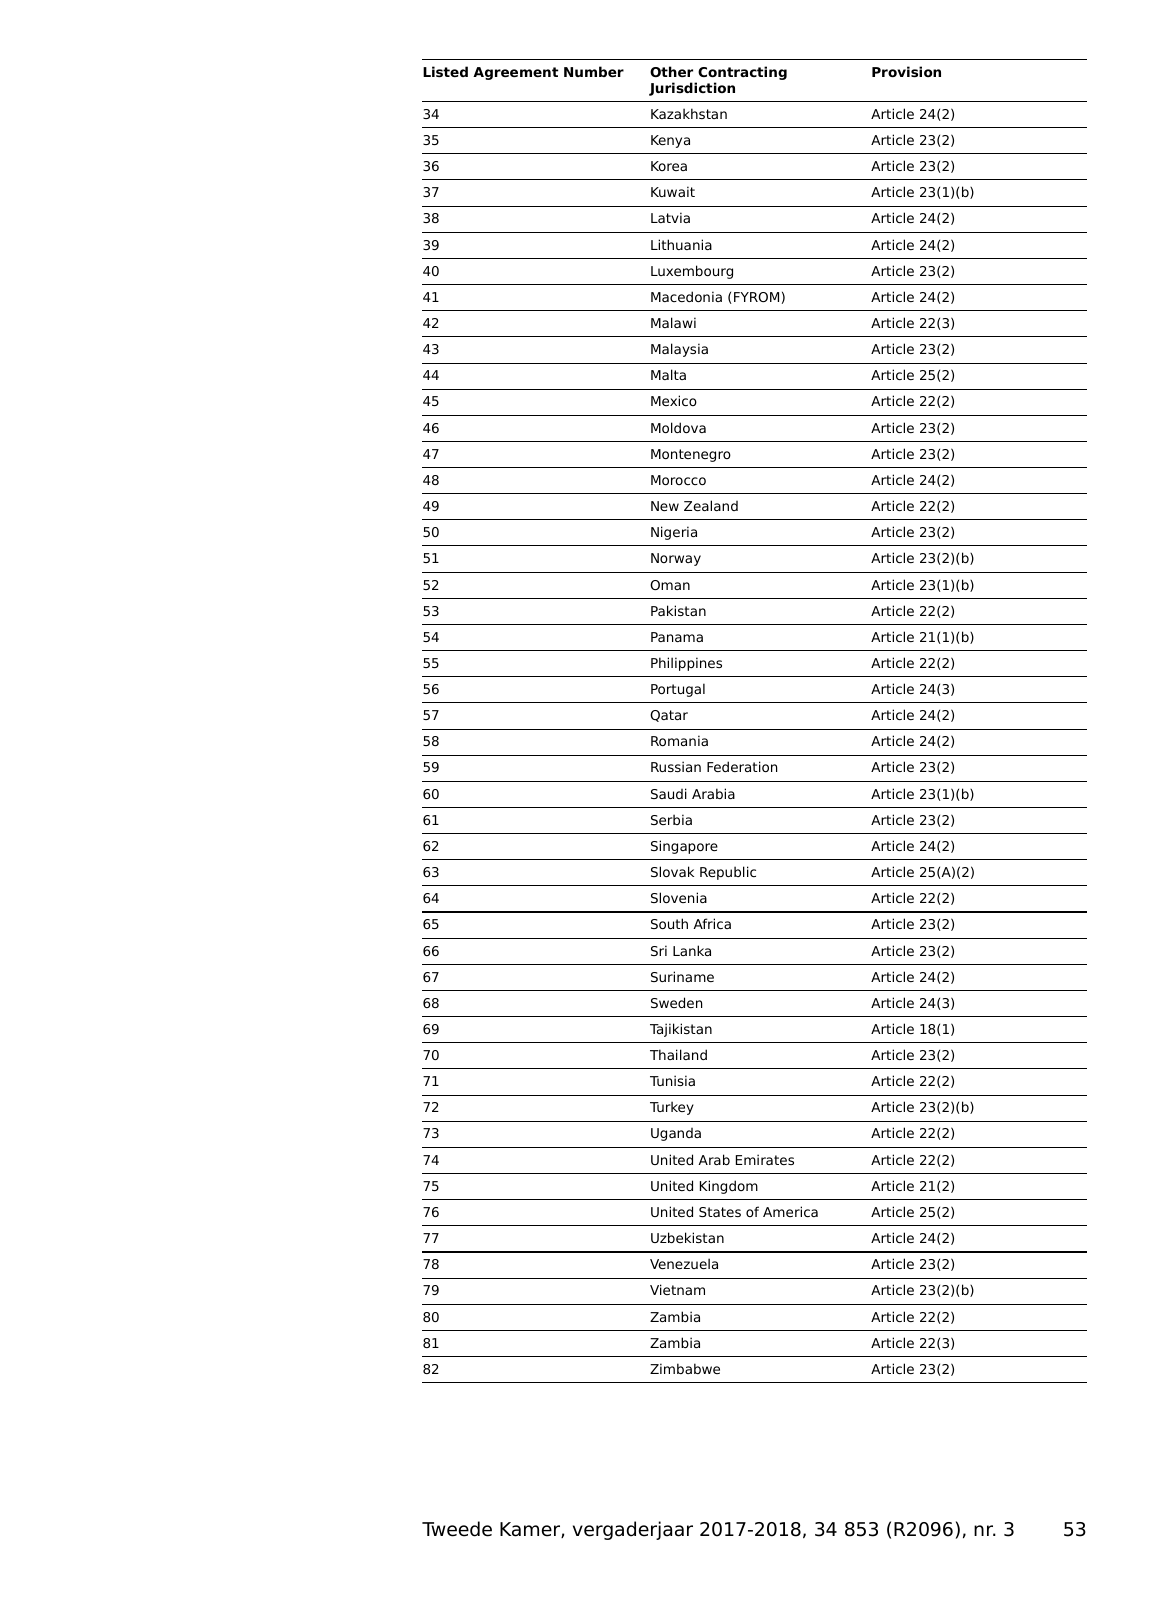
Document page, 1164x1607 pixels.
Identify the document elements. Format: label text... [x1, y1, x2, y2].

table_cell 67 [422, 965, 644, 990]
table_cell Oman [644, 573, 865, 598]
table_cell 76 [422, 1200, 644, 1225]
table_cell Article 23(2)(b) [865, 1096, 1087, 1121]
table_cell Article 22(3) [865, 1331, 1087, 1356]
table_cell Korea [644, 154, 865, 179]
table_cell 48 [422, 468, 644, 493]
table_cell Uganda [644, 1122, 865, 1147]
table_cell Article 25(2) [865, 364, 1087, 388]
table_cell Article 22(2) [865, 886, 1087, 911]
table_cell Malaysia [644, 337, 865, 362]
table_cell Sri Lanka [644, 939, 865, 964]
table_cell Macedonia (FYROM) [644, 285, 865, 310]
table_cell 46 [422, 416, 644, 441]
table_cell 62 [422, 834, 644, 859]
table_cell Slovak Republic [644, 860, 865, 885]
table_cell Article 23(2) [865, 520, 1087, 545]
table_cell Article 23(2)(b) [865, 546, 1087, 572]
table_cell 59 [422, 756, 644, 781]
table_cell Romania [644, 730, 865, 754]
table_cell 51 [422, 546, 644, 572]
table_cell 34 [422, 102, 644, 127]
table_cell 54 [422, 625, 644, 650]
table_cell 35 [422, 128, 644, 153]
table_cell Article 25(A)(2) [865, 860, 1087, 885]
table_cell United Kingdom [644, 1174, 865, 1199]
table_cell Vietnam [644, 1279, 865, 1304]
table_cell Venezuela [644, 1253, 865, 1277]
table_header Listed Agreement Number [422, 60, 644, 101]
table_cell Lithuania [644, 233, 865, 258]
table_cell 81 [422, 1331, 644, 1356]
table_cell 52 [422, 573, 644, 598]
table_cell Tunisia [644, 1069, 865, 1094]
table_cell 60 [422, 782, 644, 807]
table_cell Article 22(2) [865, 494, 1087, 519]
table_cell Article 24(2) [865, 703, 1087, 728]
table_cell Article 18(1) [865, 1017, 1087, 1042]
table_cell Kazakhstan [644, 102, 865, 127]
table_cell Article 23(2) [865, 756, 1087, 781]
table_cell United States of America [644, 1200, 865, 1225]
table_cell Kuwait [644, 180, 865, 206]
table_cell 42 [422, 311, 644, 336]
table_cell 53 [422, 599, 644, 624]
table_cell 55 [422, 651, 644, 676]
table_cell 64 [422, 886, 644, 911]
table_cell Turkey [644, 1096, 865, 1121]
table_cell 69 [422, 1017, 644, 1042]
table_cell Article 24(2) [865, 233, 1087, 258]
table_cell Article 23(2) [865, 416, 1087, 441]
table_cell Article 23(2) [865, 1043, 1087, 1068]
table_cell United Arab Emirates [644, 1148, 865, 1173]
table_cell 45 [422, 390, 644, 415]
table_cell 77 [422, 1226, 644, 1251]
table_cell Zambia [644, 1331, 865, 1356]
table_cell Article 24(3) [865, 677, 1087, 702]
table_cell 70 [422, 1043, 644, 1068]
table_cell Tajikistan [644, 1017, 865, 1042]
table_cell 43 [422, 337, 644, 362]
table_cell Singapore [644, 834, 865, 859]
table_cell Suriname [644, 965, 865, 990]
table_cell Article 23(2) [865, 808, 1087, 833]
table_cell Qatar [644, 703, 865, 728]
table_cell Saudi Arabia [644, 782, 865, 807]
table_cell Serbia [644, 808, 865, 833]
table_cell Article 22(2) [865, 1069, 1087, 1094]
table_cell Article 22(2) [865, 390, 1087, 415]
table_cell Slovenia [644, 886, 865, 911]
table_cell 79 [422, 1279, 644, 1304]
table_cell Malawi [644, 311, 865, 336]
table_cell Panama [644, 625, 865, 650]
table_cell Morocco [644, 468, 865, 493]
table_cell Luxembourg [644, 259, 865, 284]
table_cell Article 24(2) [865, 102, 1087, 127]
table_cell 39 [422, 233, 644, 258]
table_cell Article 23(2) [865, 1253, 1087, 1277]
table_cell Article 24(2) [865, 468, 1087, 493]
table_cell Philippines [644, 651, 865, 676]
table_cell Montenegro [644, 442, 865, 467]
table_cell 37 [422, 180, 644, 206]
table_cell Article 23(1)(b) [865, 782, 1087, 807]
table_cell Zambia [644, 1305, 865, 1330]
table_cell Article 23(1)(b) [865, 180, 1087, 206]
table_cell Article 21(1)(b) [865, 625, 1087, 650]
table_cell Article 22(2) [865, 651, 1087, 676]
table_cell Article 24(2) [865, 1226, 1087, 1251]
table_cell 66 [422, 939, 644, 964]
table_cell 49 [422, 494, 644, 519]
table_cell Russian Federation [644, 756, 865, 781]
table_cell Article 23(2) [865, 128, 1087, 153]
table_cell Article 25(2) [865, 1200, 1087, 1225]
table_cell 36 [422, 154, 644, 179]
table_cell Article 23(2) [865, 259, 1087, 284]
table_cell 65 [422, 913, 644, 938]
table_cell Article 24(2) [865, 285, 1087, 310]
table_cell 73 [422, 1122, 644, 1147]
table_cell Article 23(1)(b) [865, 573, 1087, 598]
table_cell Article 23(2) [865, 1357, 1087, 1382]
table_cell South Africa [644, 913, 865, 938]
table_cell 72 [422, 1096, 644, 1121]
table_header Other Contracting Jurisdiction [644, 60, 865, 101]
table_cell Article 23(2) [865, 442, 1087, 467]
table_cell 80 [422, 1305, 644, 1330]
table_cell Uzbekistan [644, 1226, 865, 1251]
table_cell 41 [422, 285, 644, 310]
table_cell 56 [422, 677, 644, 702]
table_cell Zimbabwe [644, 1357, 865, 1382]
table_cell Norway [644, 546, 865, 572]
table_cell Malta [644, 364, 865, 388]
table_cell 61 [422, 808, 644, 833]
table_cell Pakistan [644, 599, 865, 624]
table_cell 47 [422, 442, 644, 467]
table_cell 68 [422, 991, 644, 1016]
table_cell Article 23(2) [865, 337, 1087, 362]
table_cell Moldova [644, 416, 865, 441]
table_cell Article 24(2) [865, 730, 1087, 754]
table_cell Article 23(2) [865, 154, 1087, 179]
table_cell Nigeria [644, 520, 865, 545]
table_cell 78 [422, 1253, 644, 1277]
table_cell Portugal [644, 677, 865, 702]
table_cell Article 24(2) [865, 207, 1087, 232]
table_cell 50 [422, 520, 644, 545]
table_cell Article 22(3) [865, 311, 1087, 336]
table_cell Article 24(2) [865, 834, 1087, 859]
table_cell 57 [422, 703, 644, 728]
table_cell Sweden [644, 991, 865, 1016]
table_cell 63 [422, 860, 644, 885]
table_cell Latvia [644, 207, 865, 232]
table_cell 71 [422, 1069, 644, 1094]
table_cell Article 23(2) [865, 913, 1087, 938]
table_cell 82 [422, 1357, 644, 1382]
table_cell Mexico [644, 390, 865, 415]
table_header Provision [865, 60, 1087, 101]
table_cell Kenya [644, 128, 865, 153]
table_cell 58 [422, 730, 644, 754]
table_cell Article 22(2) [865, 1148, 1087, 1173]
table_cell 44 [422, 364, 644, 388]
table_cell Article 22(2) [865, 1305, 1087, 1330]
table_cell 75 [422, 1174, 644, 1199]
table_cell Article 23(2)(b) [865, 1279, 1087, 1304]
table_cell Article 23(2) [865, 939, 1087, 964]
table_cell New Zealand [644, 494, 865, 519]
table_cell 40 [422, 259, 644, 284]
table_cell Article 24(3) [865, 991, 1087, 1016]
table_cell Article 21(2) [865, 1174, 1087, 1199]
table_cell 38 [422, 207, 644, 232]
table_cell Thailand [644, 1043, 865, 1068]
table_cell Article 24(2) [865, 965, 1087, 990]
table_cell Article 22(2) [865, 599, 1087, 624]
table_cell 74 [422, 1148, 644, 1173]
table_cell Article 22(2) [865, 1122, 1087, 1147]
